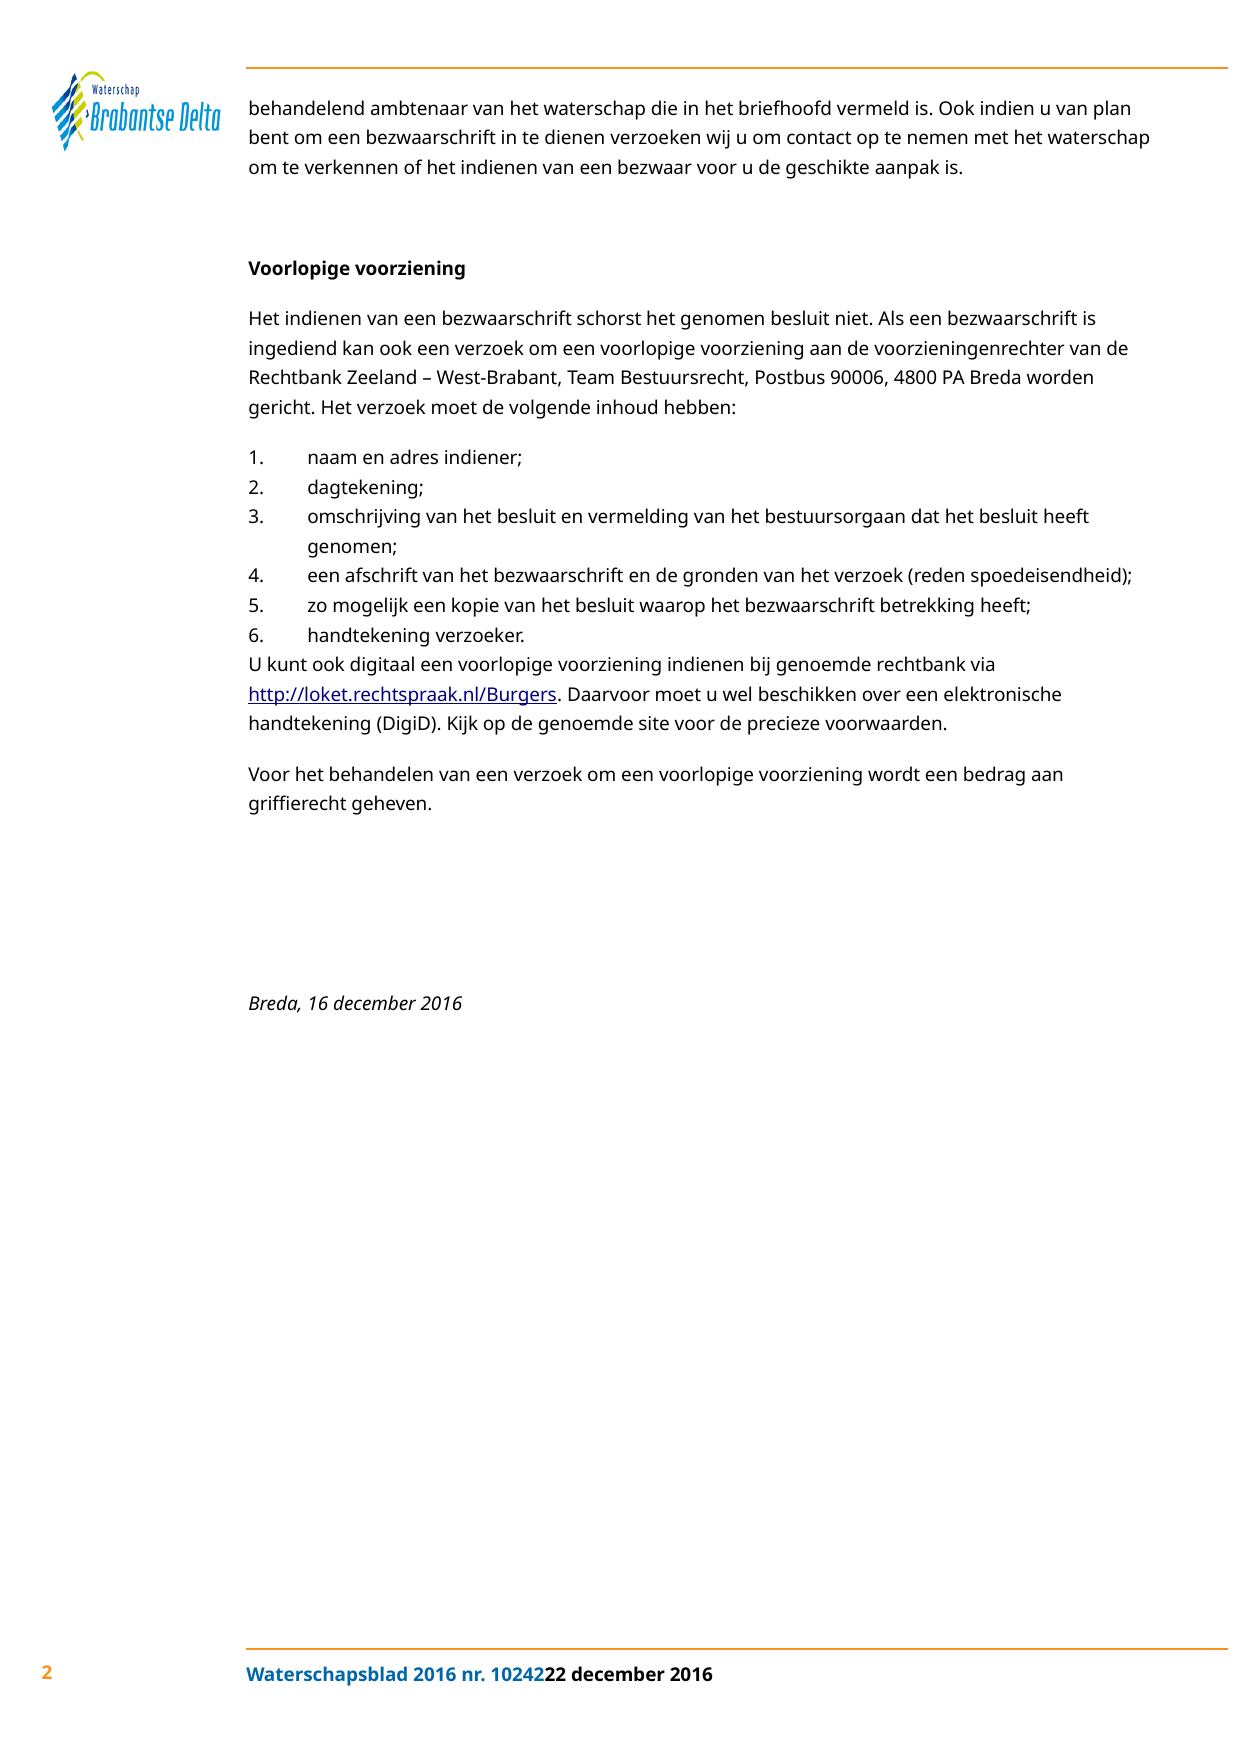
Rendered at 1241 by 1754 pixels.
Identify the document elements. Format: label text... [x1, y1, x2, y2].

text Voor het behandelen van een verzoek om een voorlopige voorziening wordt een bedrag aan griffierecht geheven. [248, 761, 1152, 816]
list dagtekening; [248, 474, 1152, 500]
list zo mogelijk een kopie van het besluit waarop het bezwaarschrift betrekking heeft; [248, 592, 1152, 618]
text behandelend ambtenaar van het waterschap die in het briefhoofd vermeld is. Ook indien u van plan bent om een bezwaarschrift in te dienen verzoeken wij u om contact op te nemen met het waterschap om te verkennen of het indienen van een bezwaar voor u de geschikte aanpak is. [248, 95, 1152, 180]
list omschrijving van het besluit en vermelding van het bestuursorgaan dat het besluit heeft genomen; [248, 503, 1152, 559]
list een afschrift van het bezwaarschrift en de gronden van het verzoek (reden spoedeisendheid); [248, 563, 1152, 588]
picture [41, 47, 231, 172]
list naam en adres indiener; [248, 444, 1152, 470]
text U kunt ook digitaal een voorlopige voorziening indienen bij genoemde rechtbank via http://loket.rechtspraak.nl/Burgers. Daarvoor moet u wel beschikken over een elektronische handtekening (DigiD). Kijk op de genoemde site voor de precieze voorwaarden. [248, 651, 1152, 736]
text Het indienen van een bezwaarschrift schorst het genomen besluit niet. Als een bezwaarschrift is ingediend kan ook een verzoek om een voorlopige voorziening aan de voorzieningenrechter van de Rechtbank Zeeland – West-Brabant, Team Bestuursrecht, Postbus 90006, 4800 PA Breda worden gericht. Het verzoek moet de volgende inhoud hebben: [248, 305, 1152, 420]
text Voorlopige voorziening [248, 255, 1152, 281]
list handtekening verzoeker. [248, 622, 1152, 648]
text Breda, 16 december 2016 [248, 990, 1152, 1015]
